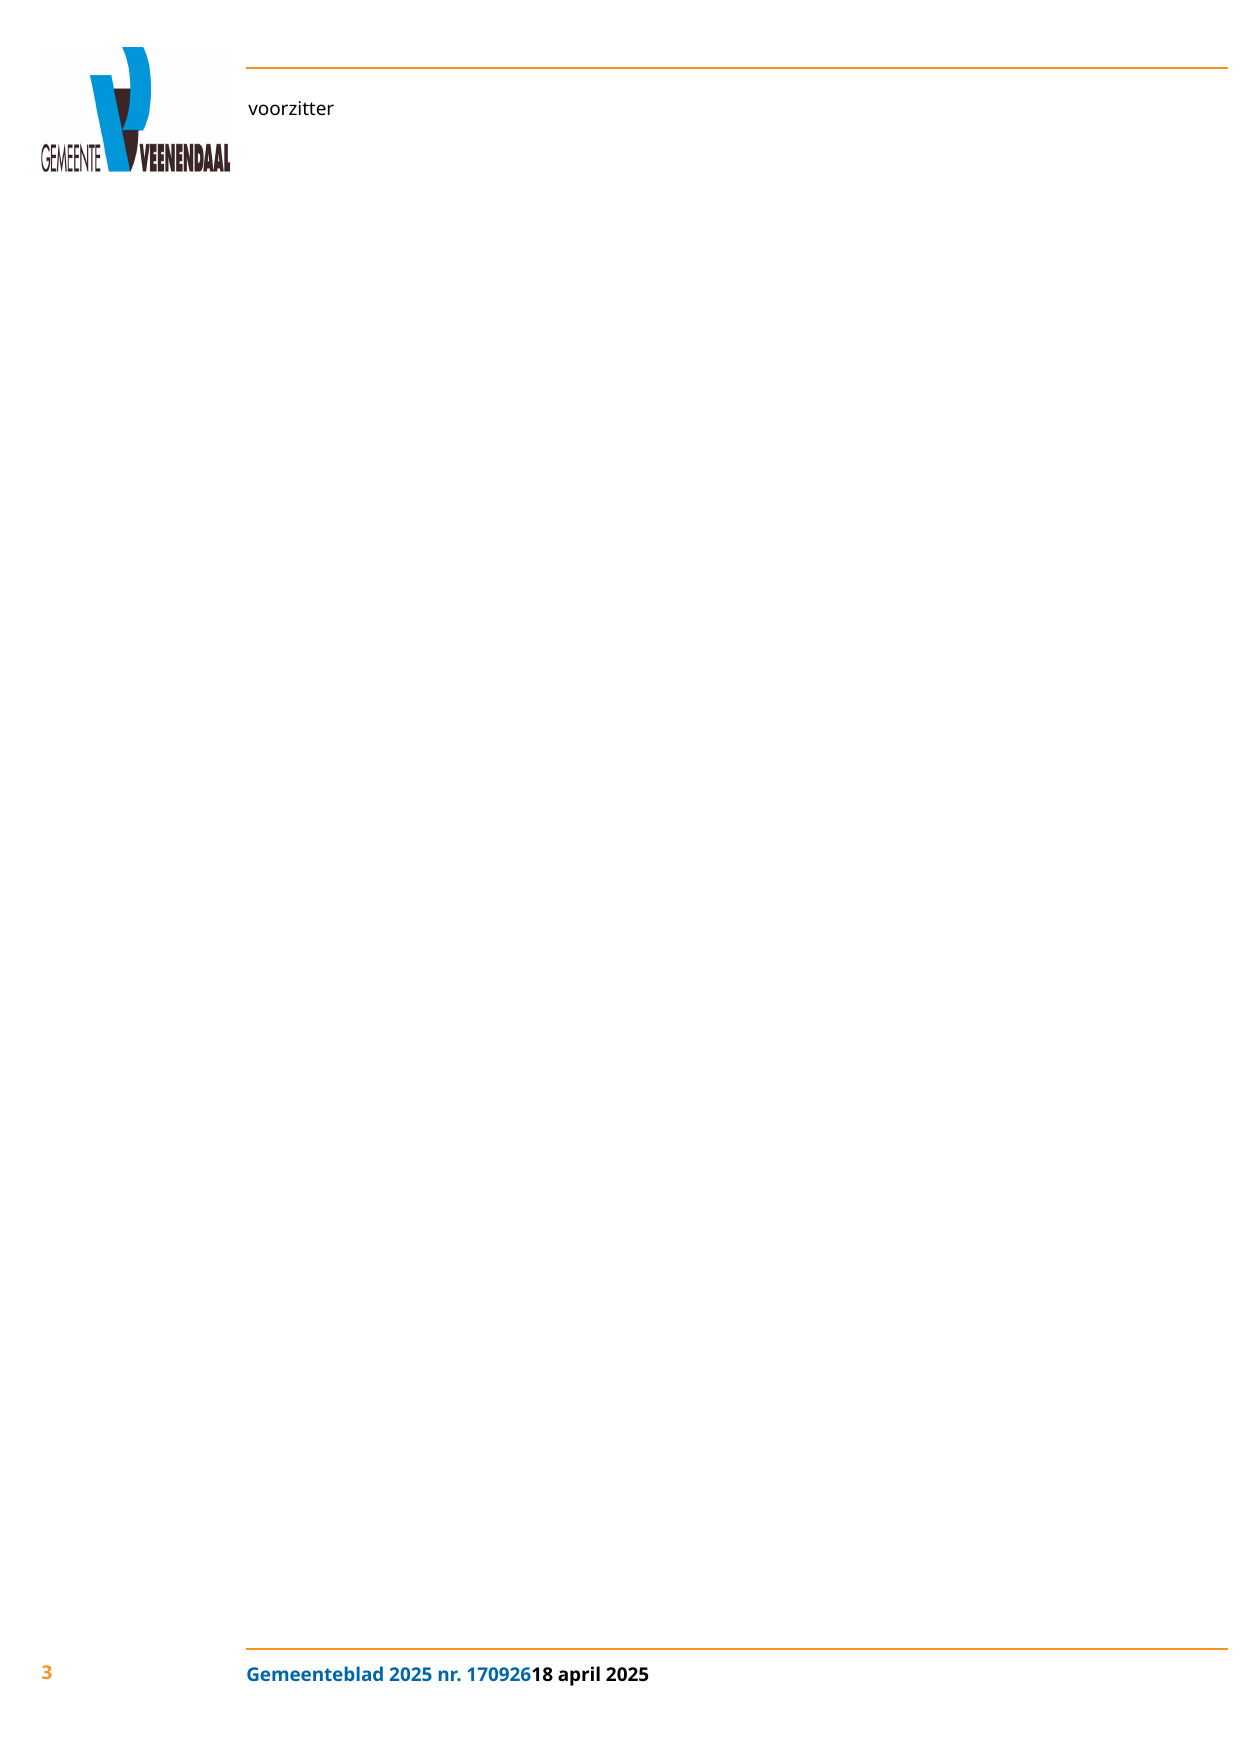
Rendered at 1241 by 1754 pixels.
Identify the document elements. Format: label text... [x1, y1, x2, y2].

text voorzitter [248, 95, 1152, 121]
picture [123, 47, 231, 172]
picture [41, 47, 130, 172]
